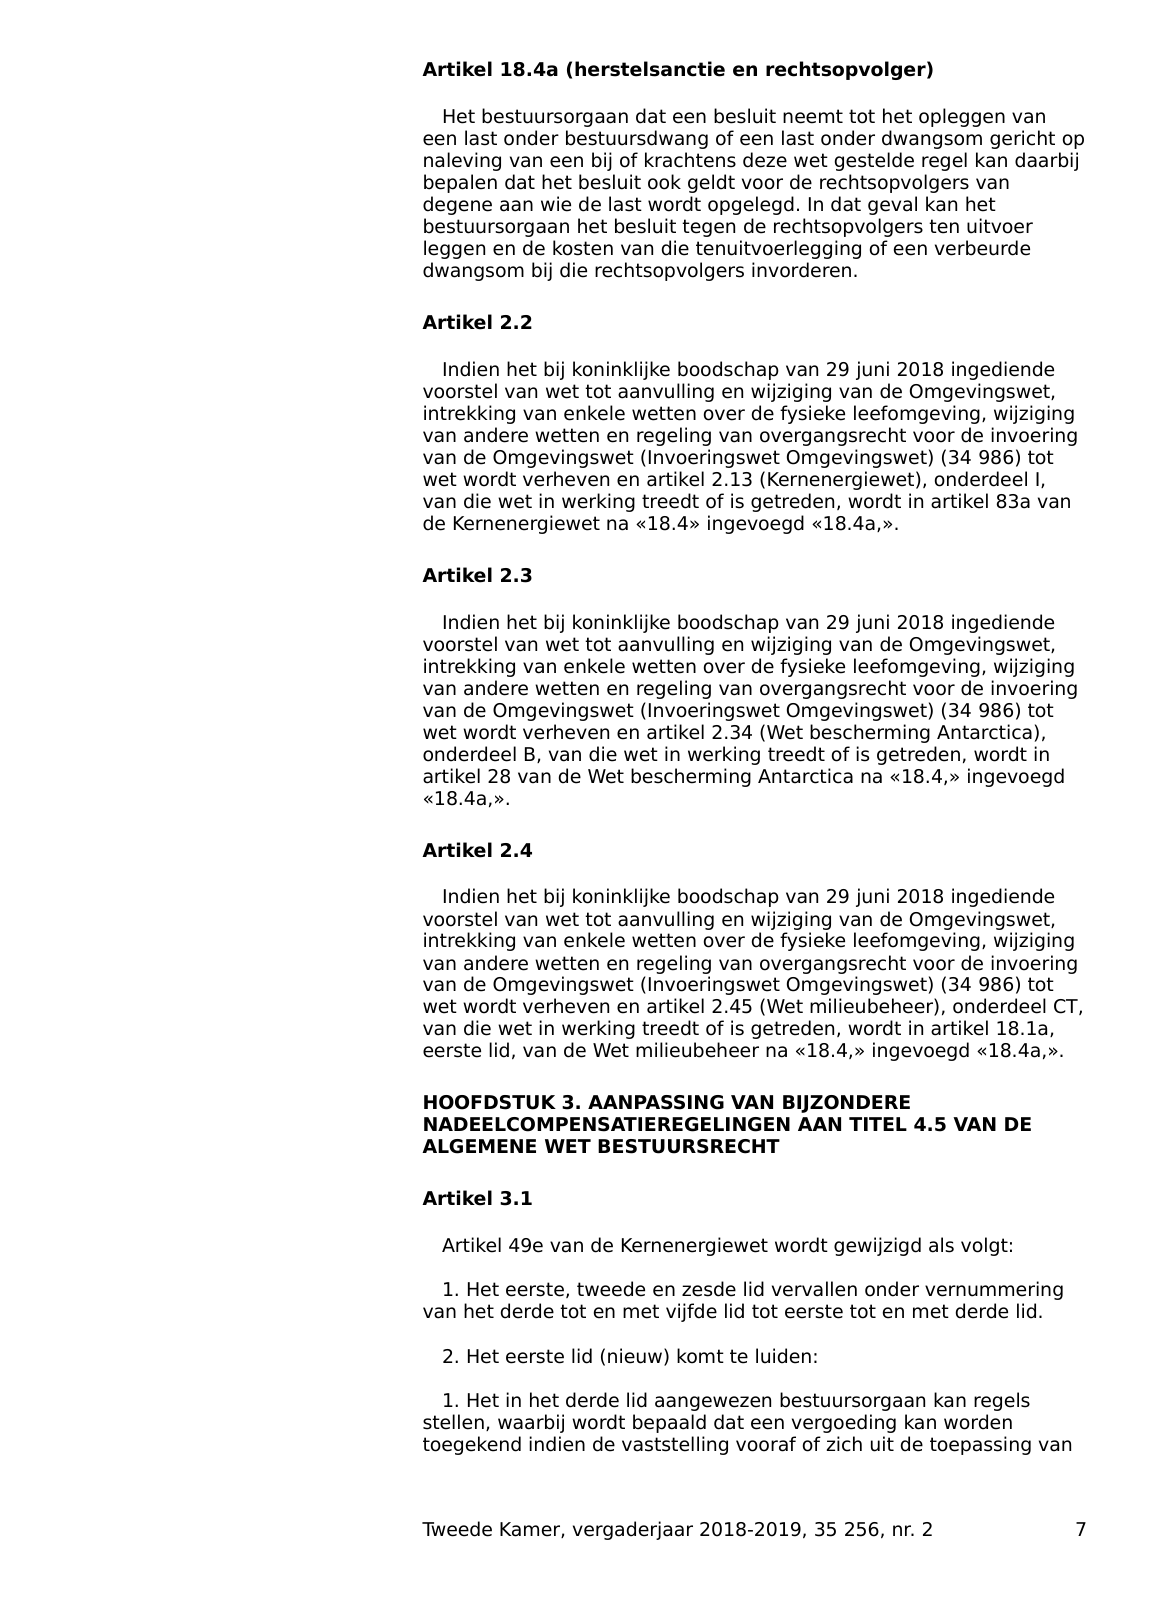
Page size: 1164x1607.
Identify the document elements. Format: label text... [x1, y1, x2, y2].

text 1. Het eerste, tweede en zesde lid vervallen onder vernummering van het derde tot en met vijfde lid tot eerste tot en met derde lid. [422, 1279, 1087, 1323]
text Indien het bij koninklijke boodschap van 29 juni 2018 ingediende voorstel van wet tot aanvulling en wijziging van de Omgevingswet, intrekking van enkele wetten over de fysieke leefomgeving, wijziging van andere wetten en regeling van overgangsrecht voor de invoering van de Omgevingswet (Invoeringswet Omgevingswet) (34 986) tot wet wordt verheven en artikel 2.34 (Wet bescherming Antarctica), onderdeel B, van die wet in werking treedt of is getreden, wordt in artikel 28 van de Wet bescherming Antarctica na «18.4,» ingevoegd «18.4a,». [422, 612, 1087, 809]
subtitle HOOFDSTUK 3. AANPASSING VAN BIJZONDERE NADEELCOMPENSATIEREGELINGEN AAN TITEL 4.5 VAN DE ALGEMENE WET BESTUURSRECHT [422, 1092, 1087, 1158]
subtitle Artikel 18.4a (herstelsanctie en rechtsopvolger) [422, 59, 1087, 81]
text Indien het bij koninklijke boodschap van 29 juni 2018 ingediende voorstel van wet tot aanvulling en wijziging van de Omgevingswet, intrekking van enkele wetten over de fysieke leefomgeving, wijziging van andere wetten en regeling van overgangsrecht voor de invoering van de Omgevingswet (Invoeringswet Omgevingswet) (34 986) tot wet wordt verheven en artikel 2.13 (Kernenergiewet), onderdeel I, van die wet in werking treedt of is getreden, wordt in artikel 83a van de Kernenergiewet na «18.4» ingevoegd «18.4a,». [422, 359, 1087, 535]
text Artikel 49e van de Kernenergiewet wordt gewijzigd als volgt: [422, 1235, 1087, 1257]
subtitle Artikel 2.4 [422, 839, 1087, 861]
text 2. Het eerste lid (nieuw) komt te luiden: [422, 1346, 1087, 1367]
subtitle Artikel 2.3 [422, 565, 1087, 587]
subtitle Artikel 3.1 [422, 1188, 1087, 1210]
text 1. Het in het derde lid aangewezen bestuursorgaan kan regels stellen, waarbij wordt bepaald dat een vergoeding kan worden toegekend indien de vaststelling vooraf of zich uit de toepassing van [422, 1390, 1087, 1456]
text Indien het bij koninklijke boodschap van 29 juni 2018 ingediende voorstel van wet tot aanvulling en wijziging van de Omgevingswet, intrekking van enkele wetten over de fysieke leefomgeving, wijziging van andere wetten en regeling van overgangsrecht voor de invoering van de Omgevingswet (Invoeringswet Omgevingswet) (34 986) tot wet wordt verheven en artikel 2.45 (Wet milieubeheer), onderdeel CT, van die wet in werking treedt of is getreden, wordt in artikel 18.1a, eerste lid, van de Wet milieubeheer na «18.4,» ingevoegd «18.4a,». [422, 886, 1087, 1062]
text Het bestuursorgaan dat een besluit neemt tot het opleggen van een last onder bestuursdwang of een last onder dwangsom gericht op naleving van een bij of krachtens deze wet gestelde regel kan daarbij bepalen dat het besluit ook geldt voor de rechtsopvolgers van degene aan wie de last wordt opgelegd. In dat geval kan het bestuursorgaan het besluit tegen de rechtsopvolgers ten uitvoer leggen en de kosten van die tenuitvoerlegging of een verbeurde dwangsom bij die rechtsopvolgers invorderen. [422, 106, 1087, 282]
subtitle Artikel 2.2 [422, 312, 1087, 334]
